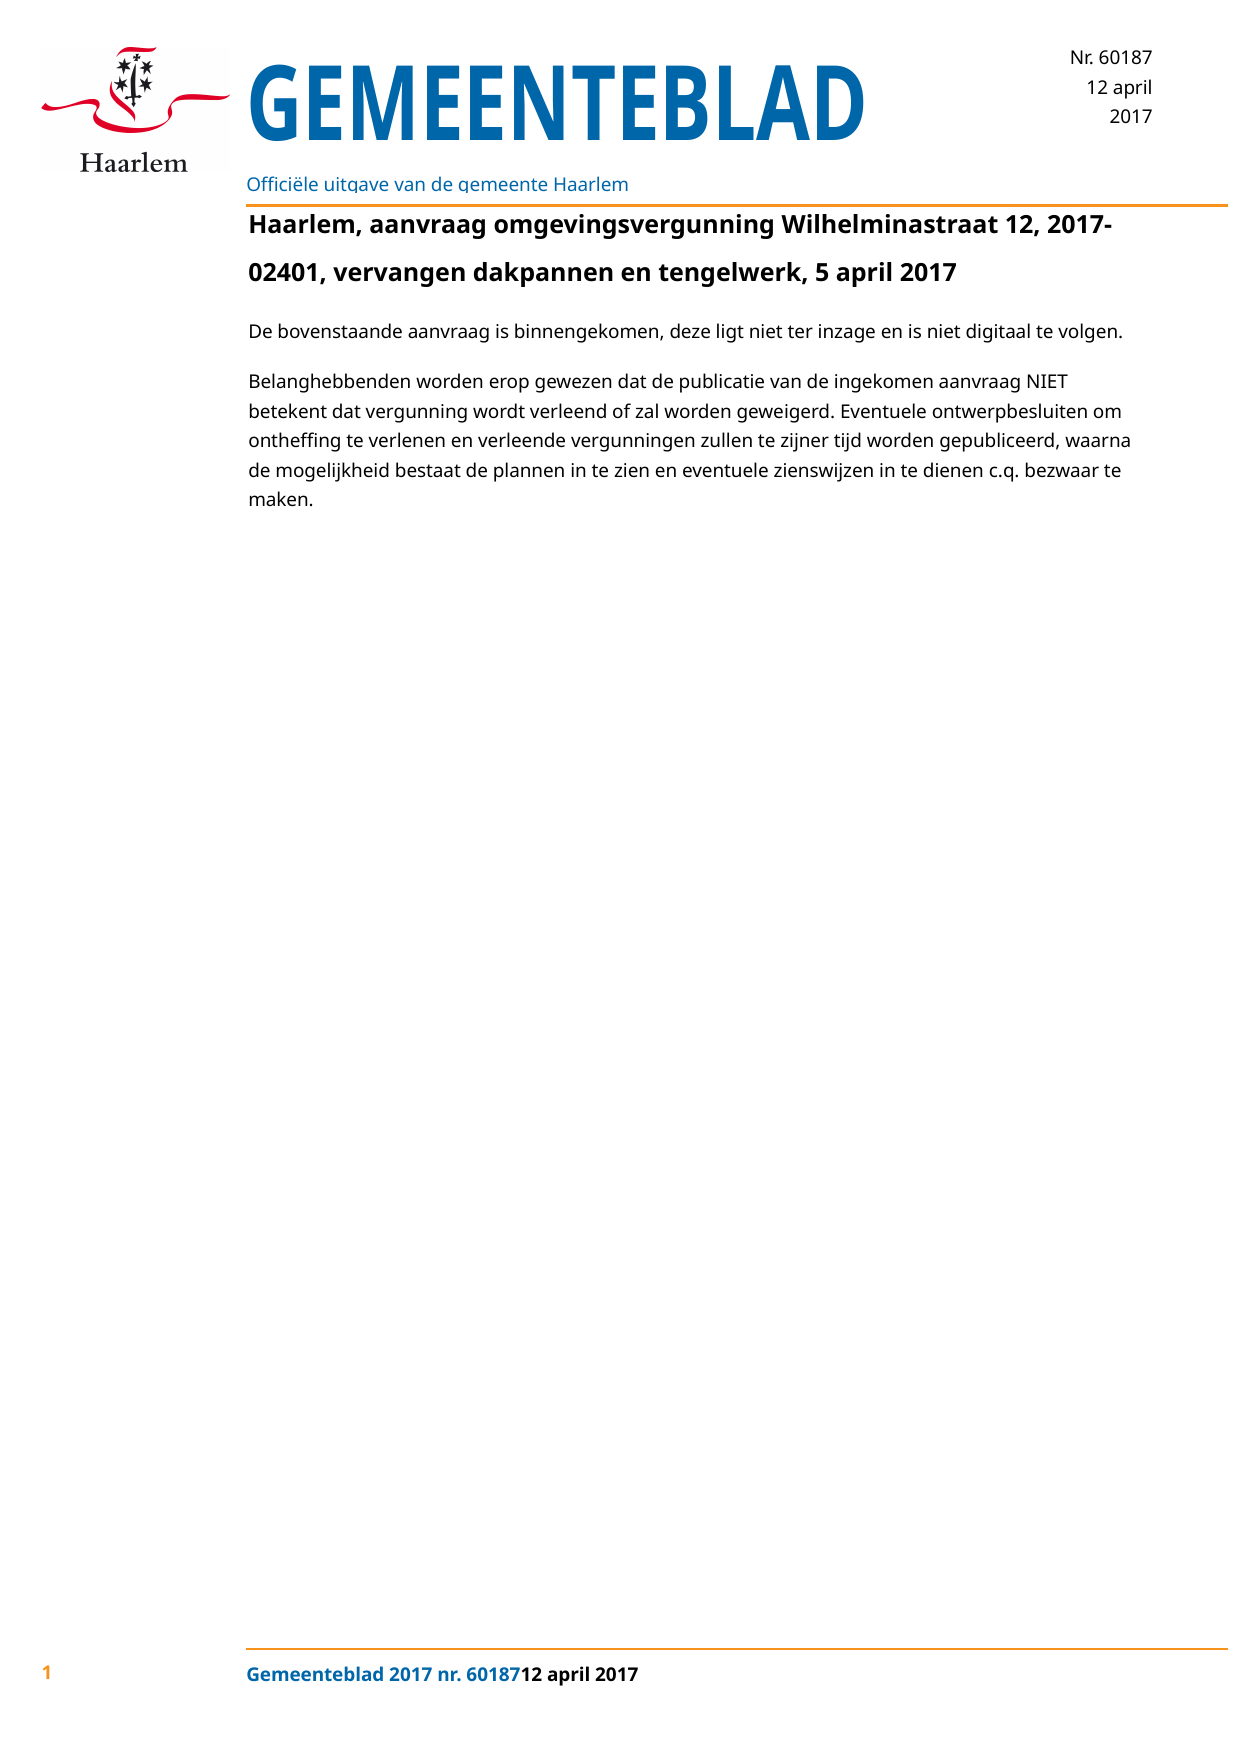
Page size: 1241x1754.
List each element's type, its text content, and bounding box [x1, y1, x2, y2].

text De bovenstaande aanvraag is binnengekomen, deze ligt niet ter inzage en is niet digitaal te volgen. [248, 318, 1152, 344]
text Belanghebbenden worden erop gewezen dat de publicatie van de ingekomen aanvraag NIET betekent dat vergunning wordt verleend of zal worden geweigerd. Eventuele ontwerpbesluiten om ontheffing te verlenen en verleende vergunningen zullen te zijner tijd worden gepubliceerd, waarna de mogelijkheid bestaat de plannen in te zien en eventuele zienswijzen in te dienen c.q. bezwaar te maken. [248, 368, 1152, 512]
picture [41, 47, 231, 172]
text Haarlem, aanvraag omgevingsvergunning Wilhelminastraat 12, 2017-02401, vervangen dakpannen en tengelwerk, 5 april 2017 [248, 207, 1152, 288]
